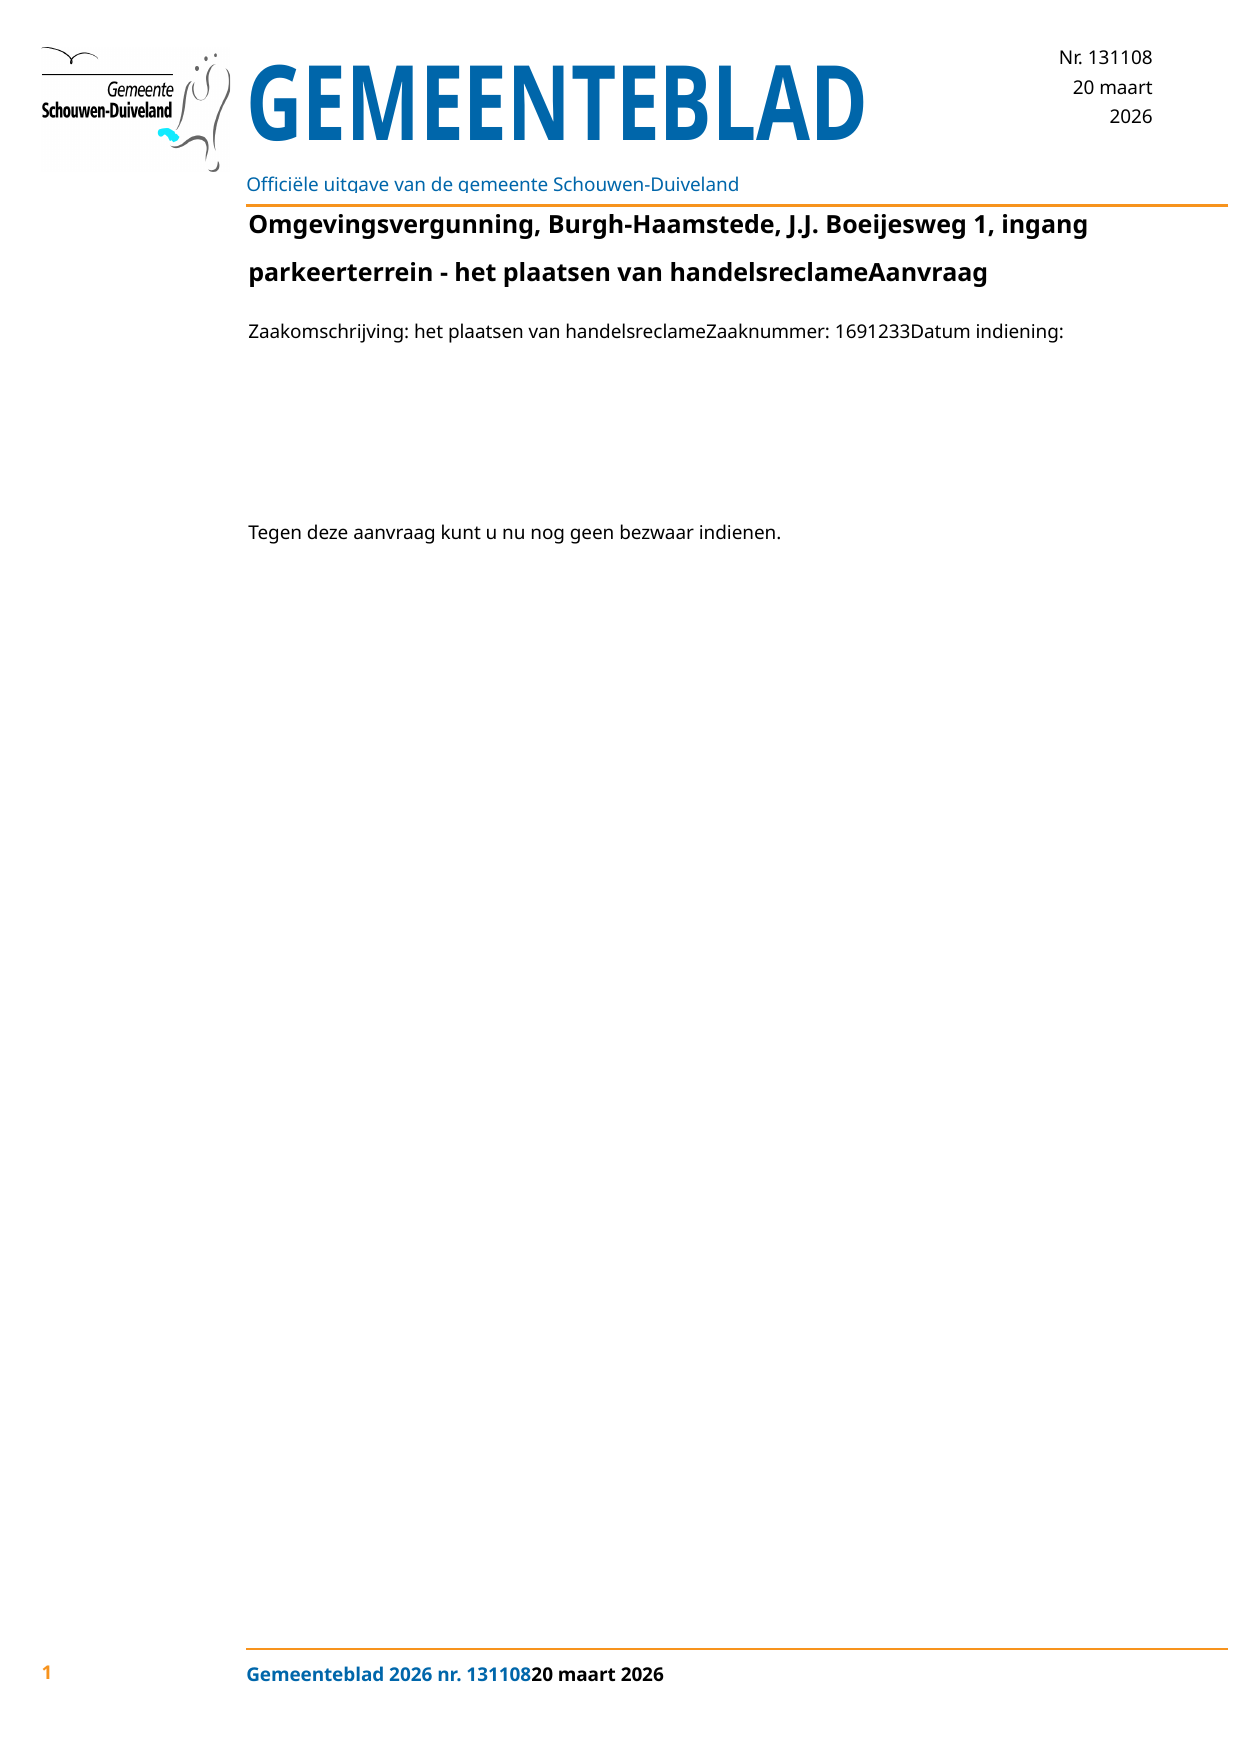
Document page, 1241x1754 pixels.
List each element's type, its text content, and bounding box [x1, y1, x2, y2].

picture [41, 47, 231, 172]
text Omgevingsvergunning, Burgh-Haamstede, J.J. Boeijesweg 1, ingang parkeerterrein - het plaatsen van handelsreclameAanvraag [248, 207, 1152, 288]
text Zaakomschrijving: het plaatsen van handelsreclameZaaknummer: 1691233Datum indiening: [248, 318, 1152, 344]
text Tegen deze aanvraag kunt u nu nog geen bezwaar indienen. [248, 519, 1152, 545]
